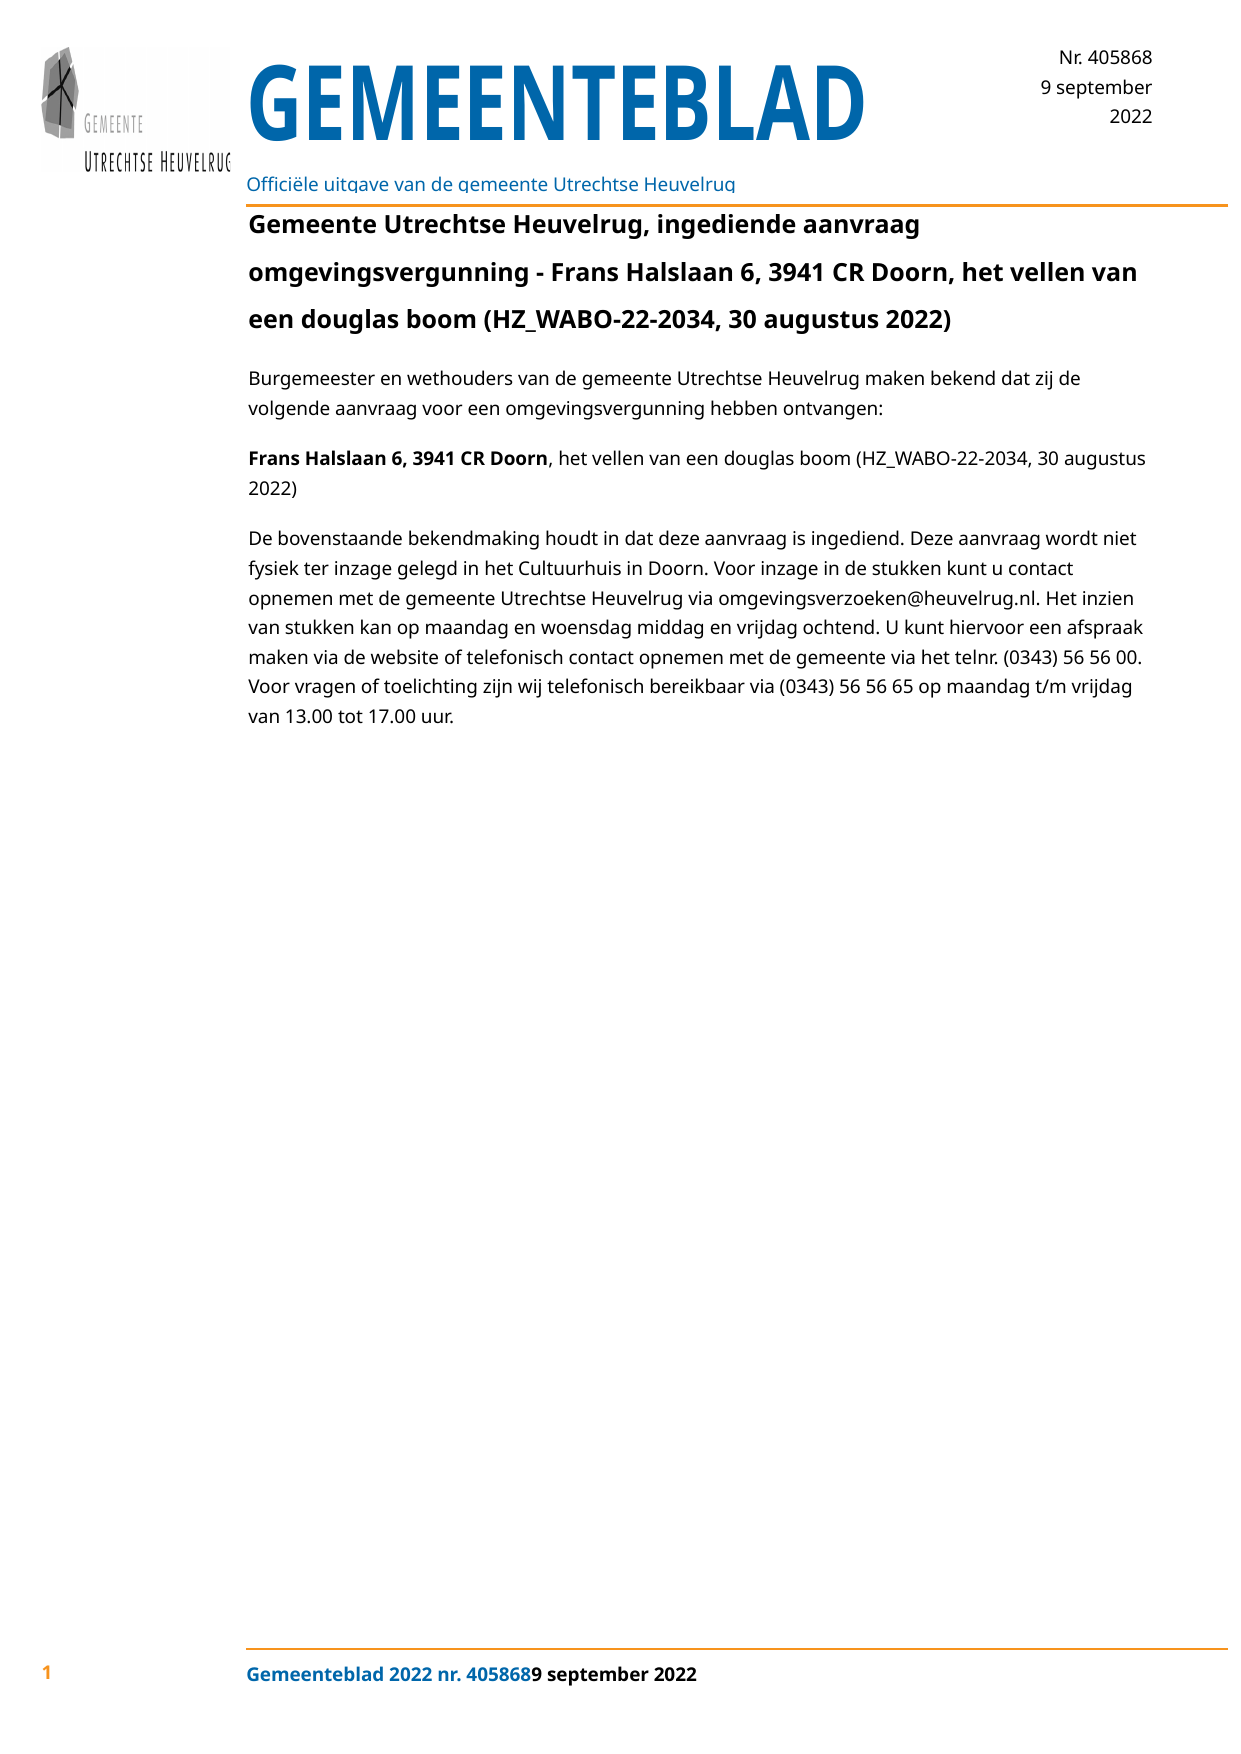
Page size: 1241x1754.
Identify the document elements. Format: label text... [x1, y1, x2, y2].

text Frans Halslaan 6, 3941 CR Doorn, het vellen van een douglas boom (HZ_WABO-22-2034, 30 augustus 2022) [248, 446, 1152, 501]
text De bovenstaande bekendmaking houdt in dat deze aanvraag is ingediend. Deze aanvraag wordt niet fysiek ter inzage gelegd in het Cultuurhuis in Doorn. Voor inzage in de stukken kunt u contact opnemen met de gemeente Utrechtse Heuvelrug via omgevingsverzoeken@heuvelrug.nl. Het inzien van stukken kan op maandag en woensdag middag en vrijdag ochtend. U kunt hiervoor een afspraak maken via de website of telefonisch contact opnemen met de gemeente via het telnr. (0343) 56 56 00. Voor vragen of toelichting zijn wij telefonisch bereikbaar via (0343) 56 56 65 op maandag t/m vrijdag van 13.00 tot 17.00 uur. [248, 526, 1152, 729]
picture [41, 47, 231, 172]
text Burgemeester en wethouders van de gemeente Utrechtse Heuvelrug maken bekend dat zij de volgende aanvraag voor een omgevingsvergunning hebben ontvangen: [248, 366, 1152, 421]
text Gemeente Utrechtse Heuvelrug, ingediende aanvraag omgevingsvergunning - Frans Halslaan 6, 3941 CR Doorn, het vellen van een douglas boom (HZ_WABO-22-2034, 30 augustus 2022) [248, 207, 1152, 336]
